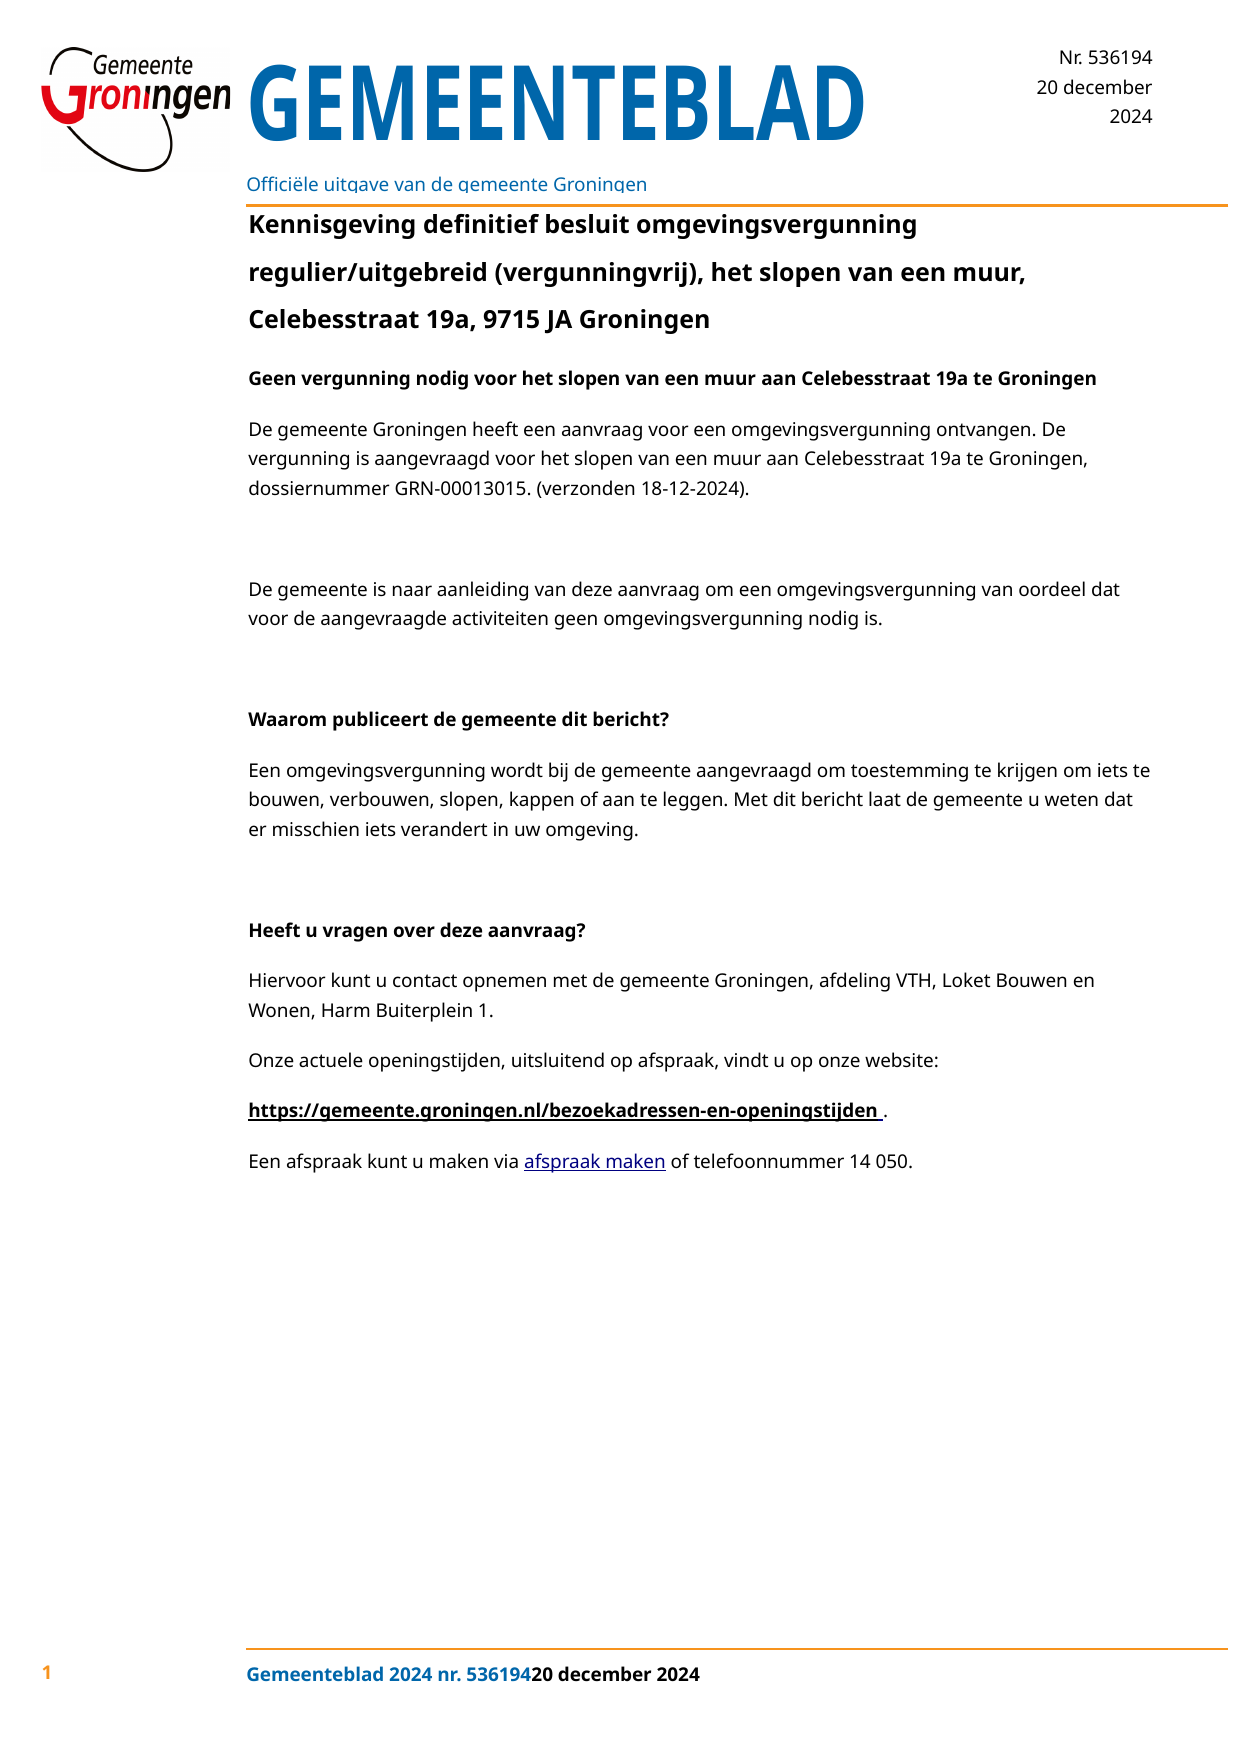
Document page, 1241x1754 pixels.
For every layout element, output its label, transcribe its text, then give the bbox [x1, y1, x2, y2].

text Een omgevingsvergunning wordt bij de gemeente aangevraagd om toestemming te krijgen om iets te bouwen, verbouwen, slopen, kappen of aan te leggen. Met dit bericht laat de gemeente u weten dat er misschien iets verandert in uw omgeving. [248, 757, 1152, 842]
text https://gemeente.groningen.nl/bezoekadressen-en-openingstijden . [248, 1098, 1152, 1123]
text De gemeente Groningen heeft een aanvraag voor een omgevingsvergunning ontvangen. De vergunning is aangevraagd voor het slopen van een muur aan Celebesstraat 19a te Groningen, dossiernummer GRN-00013015. (verzonden 18-12-2024). [248, 416, 1152, 501]
picture [41, 47, 231, 172]
text Geen vergunning nodig voor het slopen van een muur aan Celebesstraat 19a te Groningen [248, 366, 1152, 391]
text De gemeente is naar aanleiding van deze aanvraag om een omgevingsvergunning van oordeel dat voor de aangevraagde activiteiten geen omgevingsvergunning nodig is. [248, 576, 1152, 631]
text Kennisgeving definitief besluit omgevingsvergunning regulier/uitgebreid (vergunningvrij), het slopen van een muur, Celebesstraat 19a, 9715 JA Groningen [248, 207, 1152, 336]
text Heeft u vragen over deze aanvraag? [248, 917, 1152, 942]
text Een afspraak kunt u maken via afspraak maken of telefoonnummer 14 050. [248, 1148, 1152, 1174]
text Onze actuele openingstijden, uitsluitend op afspraak, vindt u op onze website: [248, 1047, 1152, 1073]
text Waarom publiceert de gemeente dit bericht? [248, 706, 1152, 732]
text Hiervoor kunt u contact opnemen met de gemeente Groningen, afdeling VTH, Loket Bouwen en Wonen, Harm Buiterplein 1. [248, 967, 1152, 1022]
